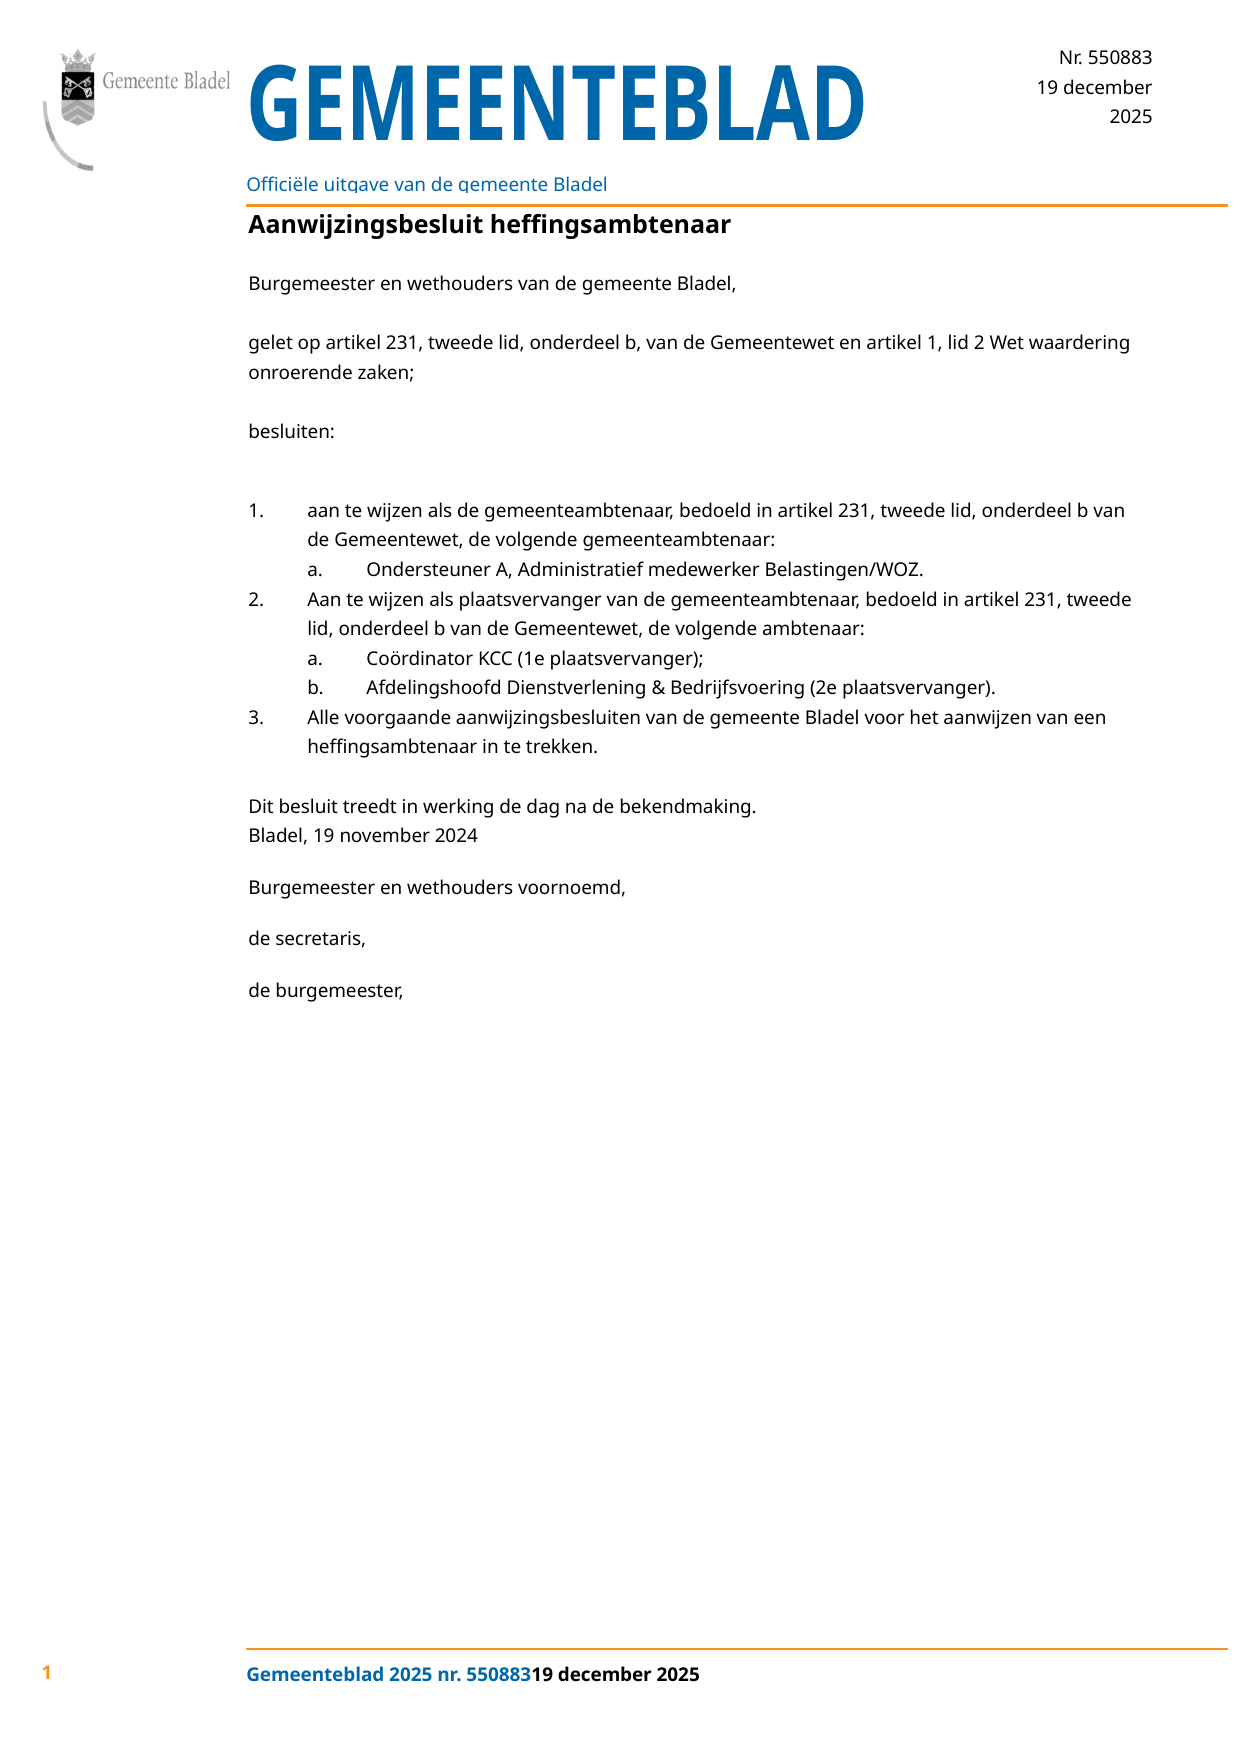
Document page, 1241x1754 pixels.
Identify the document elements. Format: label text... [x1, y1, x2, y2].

text Aanwijzingsbesluit heffingsambtenaar [248, 207, 1152, 241]
list Aan te wijzen als plaatsvervanger van de gemeenteambtenaar, bedoeld in artikel 231, tweede lid, onderdeel b van de Gemeentewet, de volgende ambtenaar: [248, 586, 1152, 641]
text de burgemeester, [248, 977, 1152, 1003]
text Bladel, 19 november 2024 [248, 822, 1152, 848]
list Alle voorgaande aanwijzingsbesluiten van de gemeente Bladel voor het aanwijzen van een heffingsambtenaar in te trekken. [248, 704, 1152, 759]
list Coördinator KCC (1e plaatsvervanger); [307, 645, 1152, 671]
list aan te wijzen als de gemeenteambtenaar, bedoeld in artikel 231, tweede lid, onderdeel b van de Gemeentewet, de volgende gemeenteambtenaar: [248, 497, 1152, 552]
list Ondersteuner A, Administratief medewerker Belastingen/WOZ. [307, 556, 1152, 582]
text Dit besluit treedt in werking de dag na de bekendmaking. [248, 793, 1152, 819]
text besluiten: [248, 418, 1152, 444]
text de secretaris, [248, 925, 1152, 951]
list Afdelingshoofd Dienstverlening & Bedrijfsvoering (2e plaatsvervanger). [307, 674, 1152, 700]
text Burgemeester en wethouders voornoemd, [248, 874, 1152, 900]
picture [41, 47, 231, 172]
text Burgemeester en wethouders van de gemeente Bladel, [248, 270, 1152, 296]
text gelet op artikel 231, tweede lid, onderdeel b, van de Gemeentewet en artikel 1, lid 2 Wet waardering onroerende zaken; [248, 329, 1152, 385]
